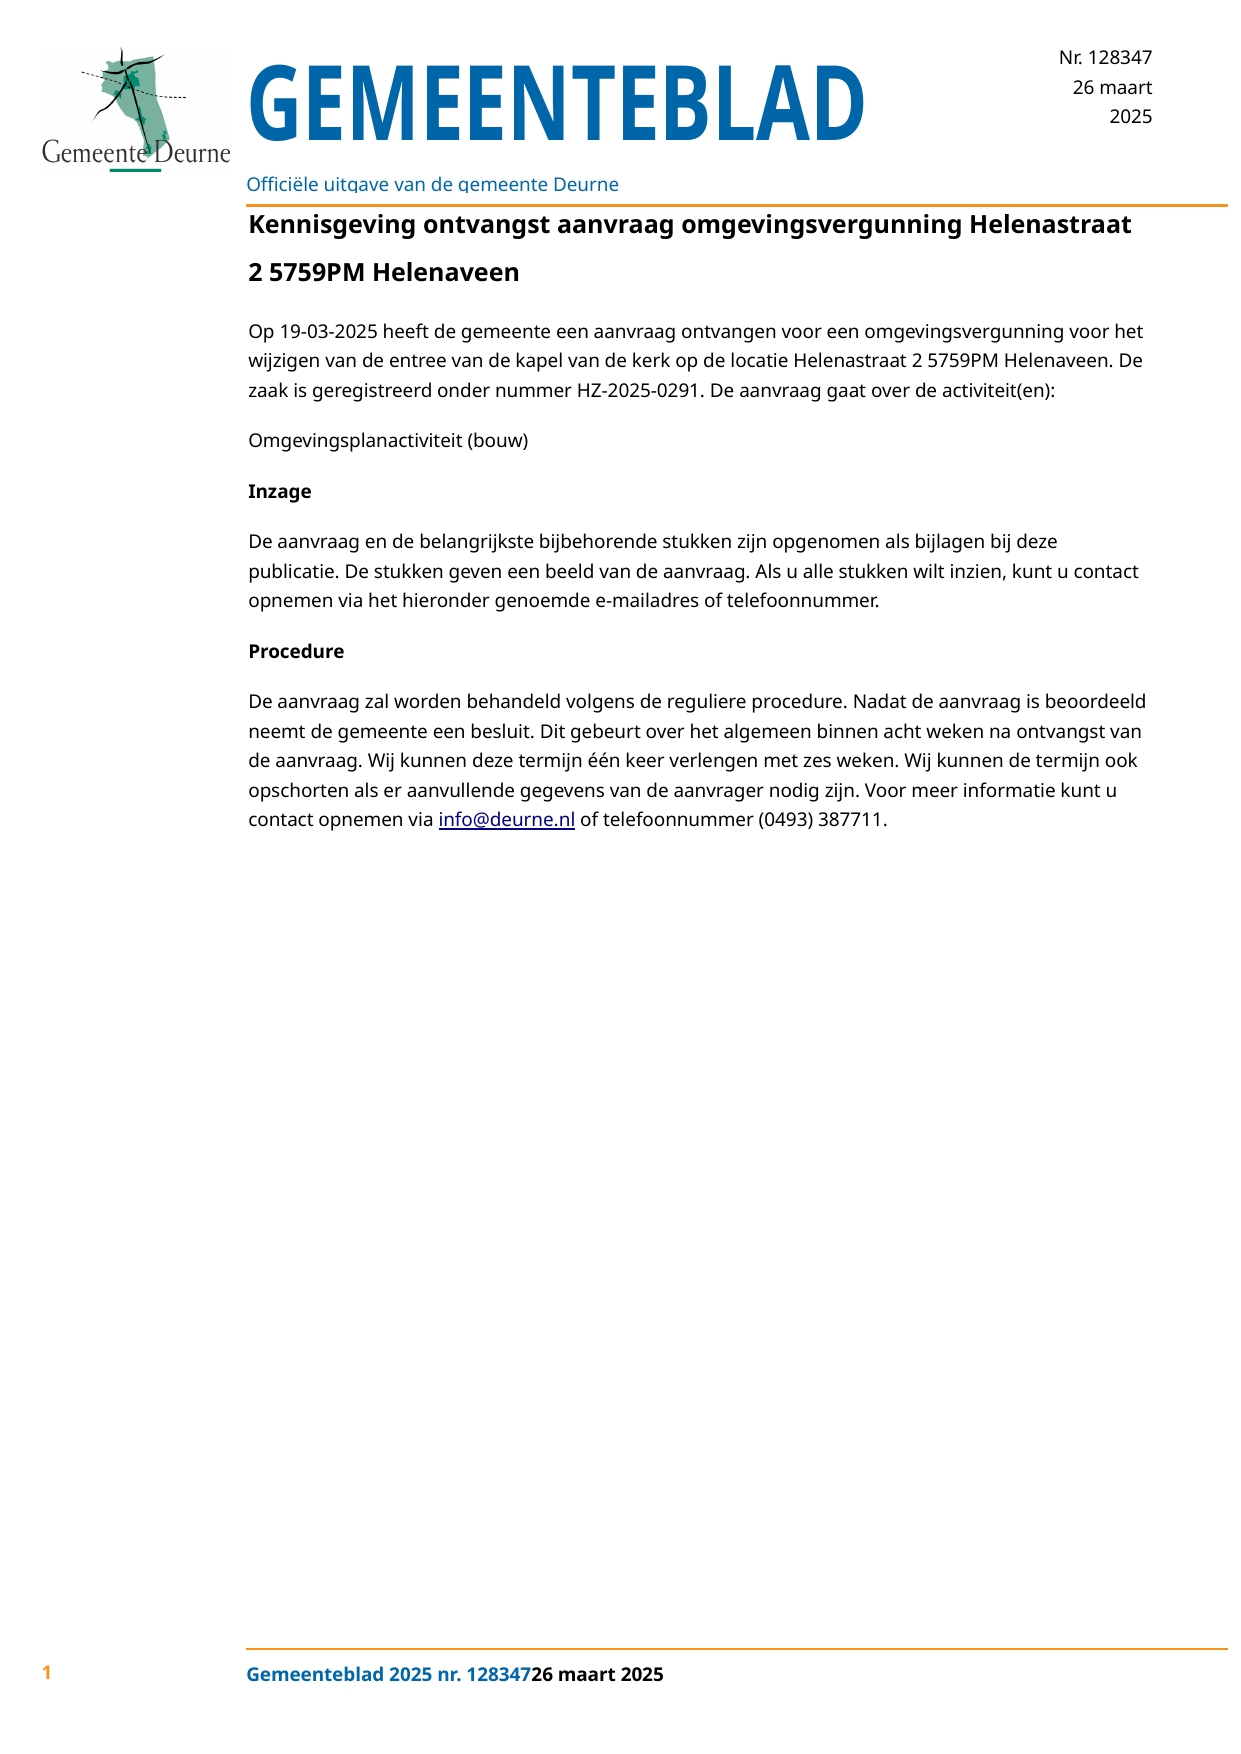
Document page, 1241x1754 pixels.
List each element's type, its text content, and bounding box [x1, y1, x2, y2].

text Inzage [248, 478, 1152, 504]
text Procedure [248, 638, 1152, 664]
text De aanvraag en de belangrijkste bijbehorende stukken zijn opgenomen als bijlagen bij deze publicatie. De stukken geven een beeld van de aanvraag. Als u alle stukken wilt inzien, kunt u contact opnemen via het hieronder genoemde e-mailadres of telefoonnummer. [248, 528, 1152, 613]
text Omgevingsplanactiviteit (bouw) [248, 427, 1152, 453]
picture [41, 47, 231, 172]
text De aanvraag zal worden behandeld volgens de reguliere procedure. Nadat de aanvraag is beoordeeld neemt de gemeente een besluit. Dit gebeurt over het algemeen binnen acht weken na ontvangst van de aanvraag. Wij kunnen deze termijn één keer verlengen met zes weken. Wij kunnen de termijn ook opschorten als er aanvullende gegevens van de aanvrager nodig zijn. Voor meer informatie kunt u contact opnemen via info@deurne.nl of telefoonnummer (0493) 387711. [248, 688, 1152, 832]
text Op 19-03-2025 heeft de gemeente een aanvraag ontvangen voor een omgevingsvergunning voor het wijzigen van de entree van de kapel van de kerk op de locatie Helenastraat 2 5759PM Helenaveen. De zaak is geregistreerd onder nummer HZ-2025-0291. De aanvraag gaat over de activiteit(en): [248, 318, 1152, 403]
text Kennisgeving ontvangst aanvraag omgevingsvergunning Helenastraat 2 5759PM Helenaveen [248, 207, 1152, 288]
